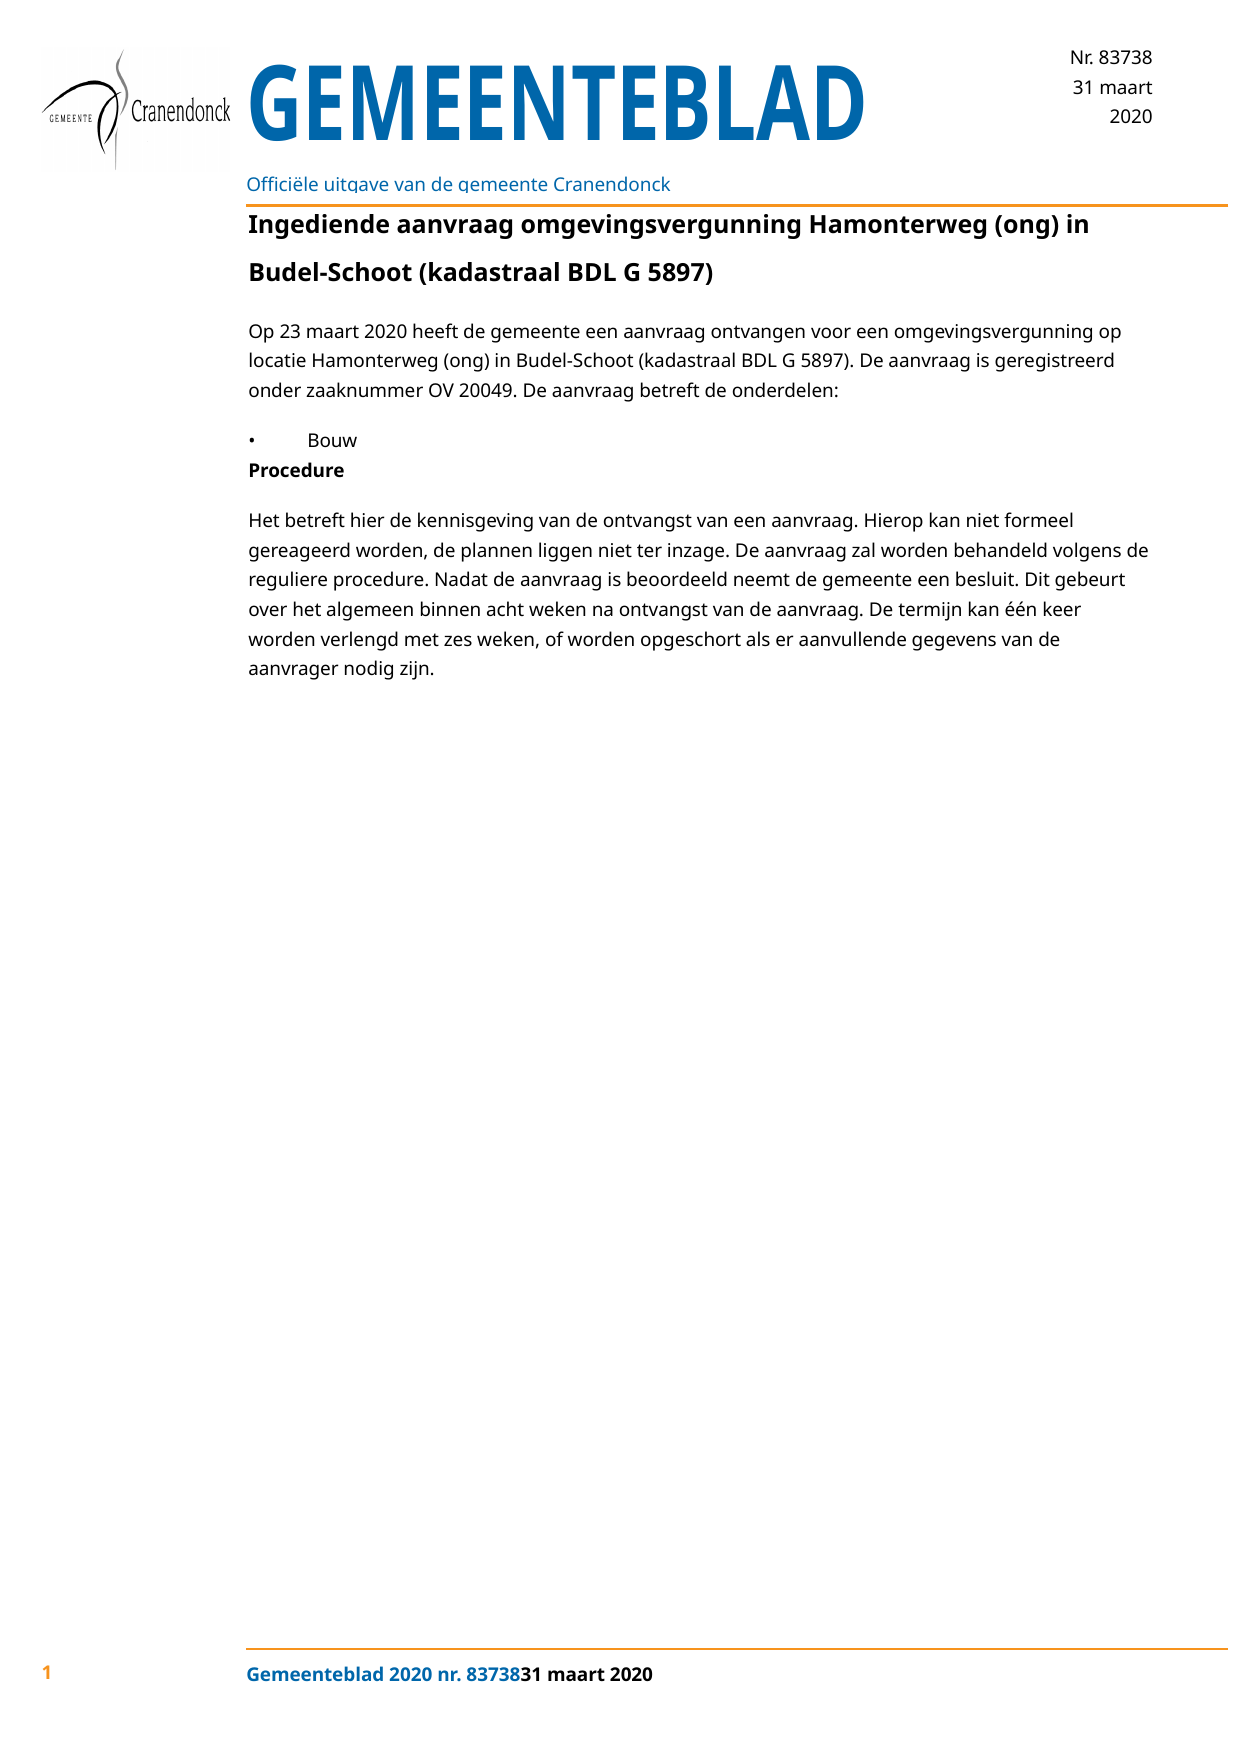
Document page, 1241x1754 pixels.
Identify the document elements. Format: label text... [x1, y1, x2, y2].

list Bouw [248, 427, 1152, 453]
text Op 23 maart 2020 heeft de gemeente een aanvraag ontvangen voor een omgevingsvergunning op locatie Hamonterweg (ong) in Budel-Schoot (kadastraal BDL G 5897). De aanvraag is geregistreerd onder zaaknummer OV 20049. De aanvraag betreft de onderdelen: [248, 318, 1152, 403]
text Het betreft hier de kennisgeving van de ontvangst van een aanvraag. Hierop kan niet formeel gereageerd worden, de plannen liggen niet ter inzage. De aanvraag zal worden behandeld volgens de reguliere procedure. Nadat de aanvraag is beoordeeld neemt de gemeente een besluit. Dit gebeurt over het algemeen binnen acht weken na ontvangst van de aanvraag. De termijn kan één keer worden verlengd met zes weken, of worden opgeschort als er aanvullende gegevens van de aanvrager nodig zijn. [248, 507, 1152, 681]
text Ingediende aanvraag omgevingsvergunning Hamonterweg (ong) in Budel-Schoot (kadastraal BDL G 5897) [248, 207, 1152, 288]
text Procedure [248, 457, 1152, 483]
picture [41, 47, 231, 172]
